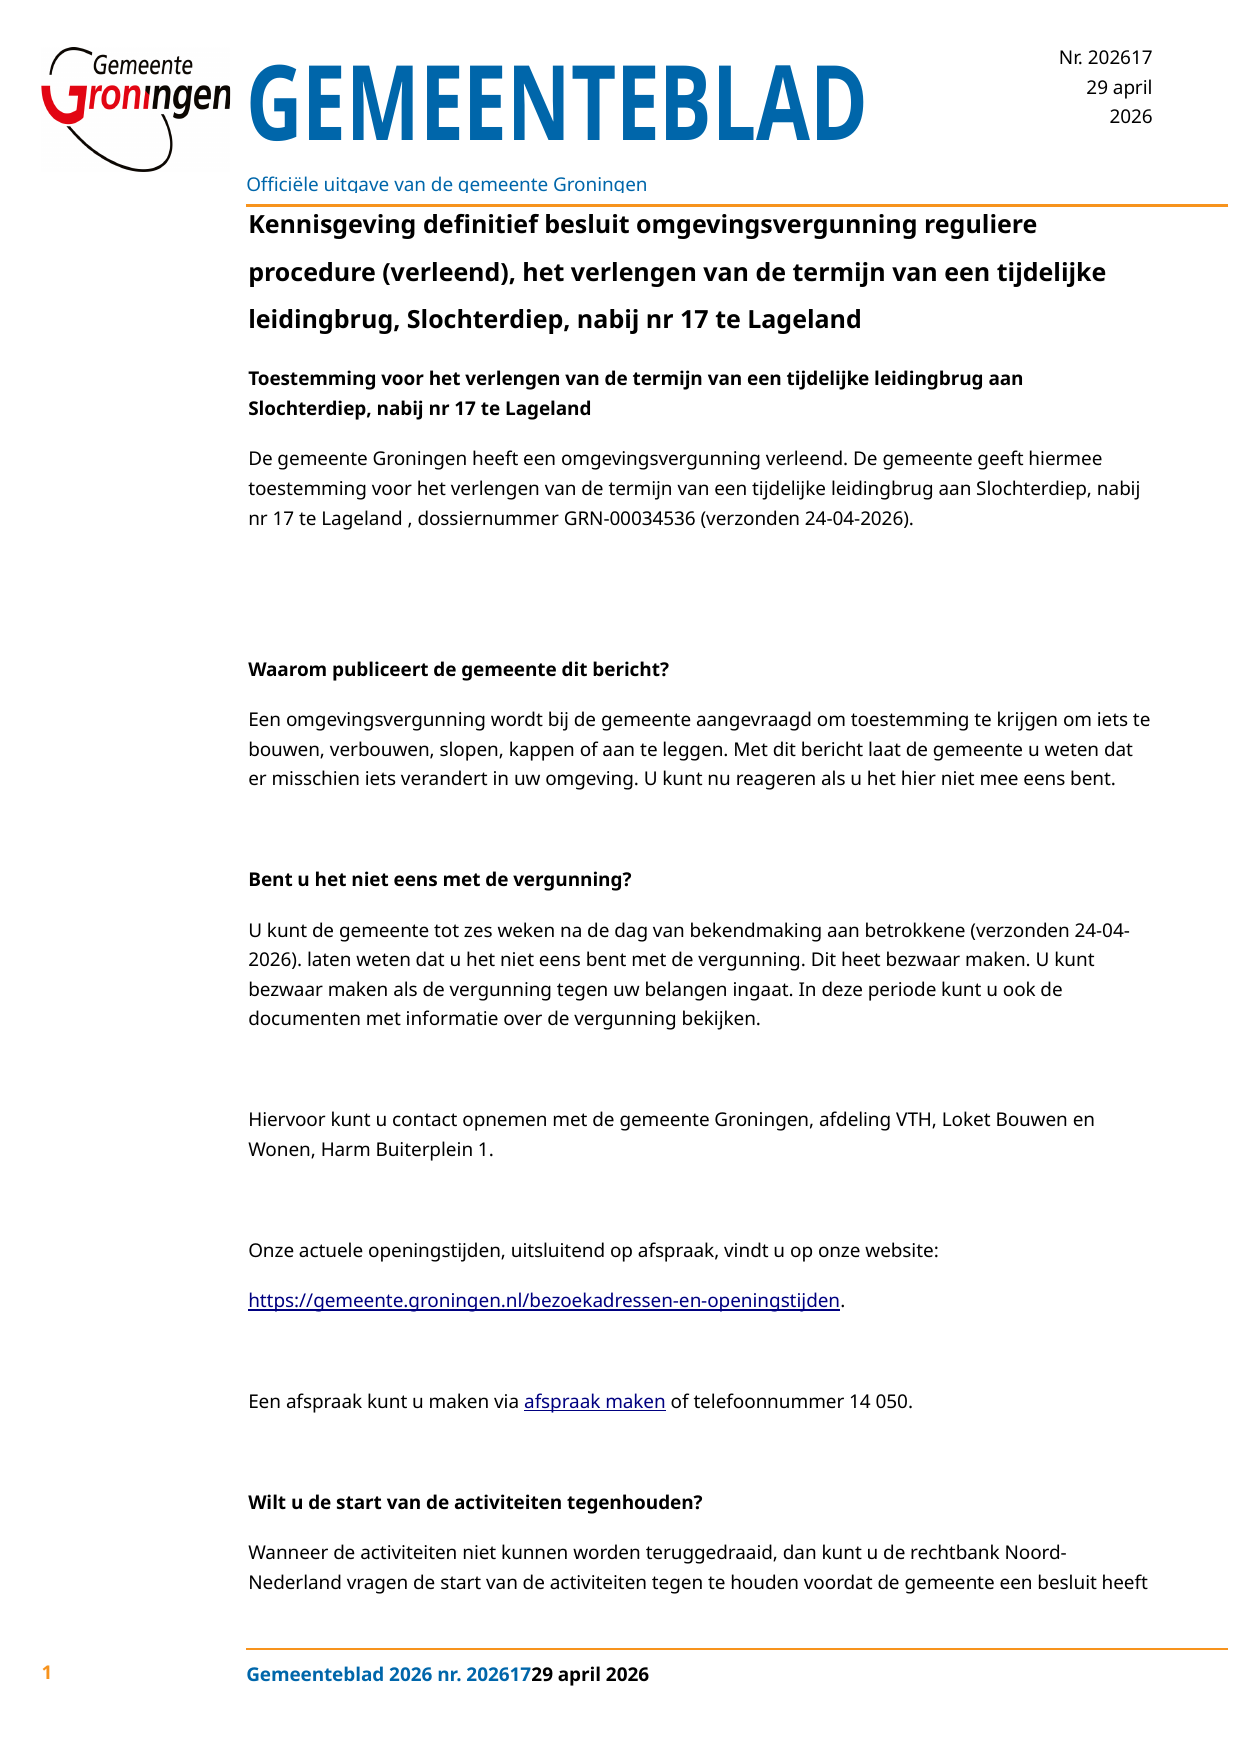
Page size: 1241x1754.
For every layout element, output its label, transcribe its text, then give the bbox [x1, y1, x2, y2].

text Hiervoor kunt u contact opnemen met de gemeente Groningen, afdeling VTH, Loket Bouwen en Wonen, Harm Buiterplein 1. [248, 1106, 1152, 1162]
text Wanneer de activiteiten niet kunnen worden teruggedraaid, dan kunt u de rechtbank Noord-Nederland vragen de start van de activiteiten tegen te houden voordat de gemeente een besluit heeft [248, 1539, 1152, 1594]
text De gemeente Groningen heeft een omgevingsvergunning verleend. De gemeente geeft hiermee toestemming voor het verlengen van de termijn van een tijdelijke leidingbrug aan Slochterdiep, nabij nr 17 te Lageland , dossiernummer GRN-00034536 (verzonden 24-04-2026). [248, 446, 1152, 530]
text Bent u het niet eens met de vergunning? [248, 866, 1152, 892]
text Waarom publiceert de gemeente dit bericht? [248, 656, 1152, 682]
text U kunt de gemeente tot zes weken na de dag van bekendmaking aan betrokkene (verzonden 24-04-2026). laten weten dat u het niet eens bent met de vergunning. Dit heet bezwaar maken. U kunt bezwaar maken als de vergunning tegen uw belangen ingaat. In deze periode kunt u ook de documenten met informatie over de vergunning bekijken. [248, 917, 1152, 1031]
text Onze actuele openingstijden, uitsluitend op afspraak, vindt u op onze website: [248, 1237, 1152, 1262]
text Wilt u de start van de activiteiten tegenhouden? [248, 1489, 1152, 1514]
text Een afspraak kunt u maken via afspraak maken of telefoonnummer 14 050. [248, 1388, 1152, 1414]
text Een omgevingsvergunning wordt bij de gemeente aangevraagd om toestemming te krijgen om iets te bouwen, verbouwen, slopen, kappen of aan te leggen. Met dit bericht laat de gemeente u weten dat er misschien iets verandert in uw omgeving. U kunt nu reageren als u het hier niet mee eens bent. [248, 706, 1152, 791]
picture [41, 47, 231, 172]
text Kennisgeving definitief besluit omgevingsvergunning reguliere procedure (verleend), het verlengen van de termijn van een tijdelijke leidingbrug, Slochterdiep, nabij nr 17 te Lageland [248, 207, 1152, 336]
text https://gemeente.groningen.nl/bezoekadressen-en-openingstijden. [248, 1287, 1152, 1313]
text Toestemming voor het verlengen van de termijn van een tijdelijke leidingbrug aan Slochterdiep, nabij nr 17 te Lageland [248, 366, 1152, 421]
